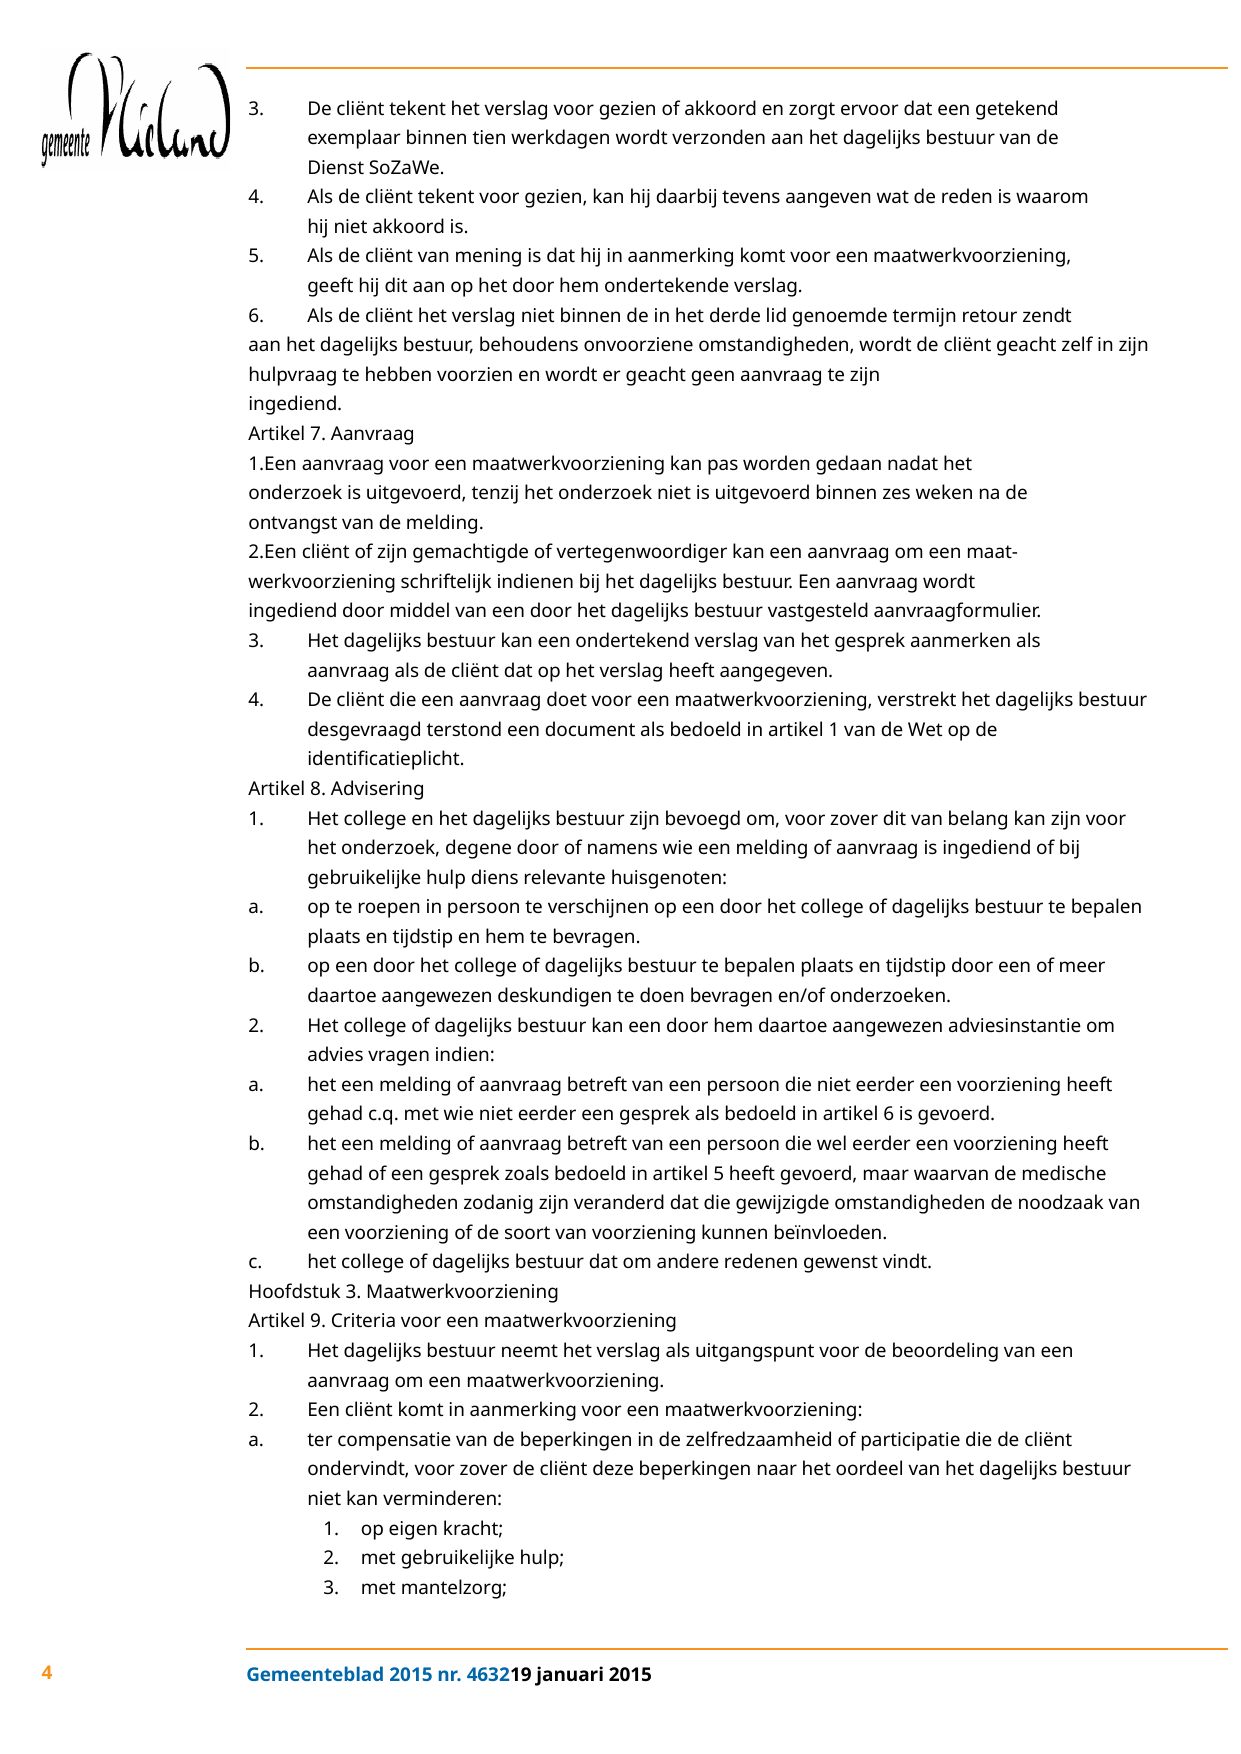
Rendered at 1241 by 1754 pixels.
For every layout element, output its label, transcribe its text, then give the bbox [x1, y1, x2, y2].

list Het college en het dagelijks bestuur zijn bevoegd om, voor zover dit van belang kan zijn voor het onderzoek, degene door of namens wie een melding of aanvraag is ingediend of bij gebruikelijke hulp diens relevante huisgenoten: [248, 805, 1152, 890]
list Dienst SoZaWe. [248, 154, 1152, 180]
text Artikel 8. Advisering [248, 775, 1152, 801]
list met gebruikelijke hulp; [323, 1544, 1152, 1570]
list Als de cliënt het verslag niet binnen de in het derde lid genoemde termijn retour zendt [248, 302, 1152, 328]
text onderzoek is uitgevoerd, tenzij het onderzoek niet is uitgevoerd binnen zes weken na de [248, 479, 1152, 505]
list het college of dagelijks bestuur dat om andere redenen gewenst vindt. [248, 1248, 1152, 1274]
list De cliënt die een aanvraag doet voor een maatwerkvoorziening, verstrekt het dagelijks bestuur desgevraagd terstond een document als bedoeld in artikel 1 van de Wet op de identificatieplicht. [248, 686, 1152, 771]
list met mantelzorg; [323, 1574, 1152, 1600]
list Als de cliënt tekent voor gezien, kan hij daarbij tevens aangeven wat de reden is waarom [248, 183, 1152, 209]
text Artikel 9. Criteria voor een maatwerkvoorziening [248, 1308, 1152, 1333]
list exemplaar binnen tien werkdagen wordt verzonden aan het dagelijks bestuur van de [248, 124, 1152, 150]
text ingediend. [248, 391, 1152, 416]
text 2.Een cliënt of zijn gemachtigde of vertegenwoordiger kan een aanvraag om een maat- [248, 538, 1152, 564]
list Een cliënt komt in aanmerking voor een maatwerkvoorziening: [248, 1396, 1152, 1422]
text Artikel 7. Aanvraag [248, 420, 1152, 446]
text 1.Een aanvraag voor een maatwerkvoorziening kan pas worden gedaan nadat het [248, 450, 1152, 476]
text ontvangst van de melding. [248, 509, 1152, 535]
list aanvraag om een maatwerkvoorziening. [248, 1367, 1152, 1393]
text werkvoorziening schriftelijk indienen bij het dagelijks bestuur. Een aanvraag wordt [248, 568, 1152, 594]
list op te roepen in persoon te verschijnen op een door het college of dagelijks bestuur te bepalen plaats en tijdstip en hem te bevragen. [248, 893, 1152, 949]
list Het college of dagelijks bestuur kan een door hem daartoe aangewezen adviesinstantie om advies vragen indien: [248, 1012, 1152, 1067]
list De cliënt tekent het verslag voor gezien of akkoord en zorgt ervoor dat een getekend [248, 95, 1152, 121]
text Hoofdstuk 3. Maatwerkvoorziening [248, 1278, 1152, 1304]
list Het dagelijks bestuur kan een ondertekend verslag van het gesprek aanmerken als [248, 627, 1152, 653]
list op een door het college of dagelijks bestuur te bepalen plaats en tijdstip door een of meer daartoe aangewezen deskundigen te doen bevragen en/of onderzoeken. [248, 953, 1152, 1008]
list Als de cliënt van mening is dat hij in aanmerking komt voor een maatwerkvoorziening, [248, 243, 1152, 268]
list op eigen kracht; [323, 1515, 1152, 1541]
text ingediend door middel van een door het dagelijks bestuur vastgesteld aanvraagformulier. [248, 598, 1152, 623]
list hij niet akkoord is. [248, 213, 1152, 239]
list ter compensatie van de beperkingen in de zelfredzaamheid of participatie die de cliënt ondervindt, voor zover de cliënt deze beperkingen naar het oordeel van het dagelijks bestuur niet kan verminderen: [248, 1426, 1152, 1511]
list het een melding of aanvraag betreft van een persoon die wel eerder een voorziening heeft gehad of een gesprek zoals bedoeld in artikel 5 heeft gevoerd, maar waarvan de medische omstandigheden zodanig zijn veranderd dat die gewijzigde omstandigheden de noodzaak van een voorziening of de soort van voorziening kunnen beïnvloeden. [248, 1130, 1152, 1245]
list Het dagelijks bestuur neemt het verslag als uitgangspunt voor de beoordeling van een [248, 1337, 1152, 1363]
list geeft hij dit aan op het door hem ondertekende verslag. [248, 272, 1152, 298]
list het een melding of aanvraag betreft van een persoon die niet eerder een voorziening heeft gehad c.q. met wie niet eerder een gesprek als bedoeld in artikel 6 is gevoerd. [248, 1071, 1152, 1126]
text aan het dagelijks bestuur, behoudens onvoorziene omstandigheden, wordt de cliënt geacht zelf in zijn hulpvraag te hebben voorzien en wordt er geacht geen aanvraag te zijn [248, 331, 1152, 387]
picture [41, 47, 231, 172]
list aanvraag als de cliënt dat op het verslag heeft aangegeven. [248, 657, 1152, 683]
